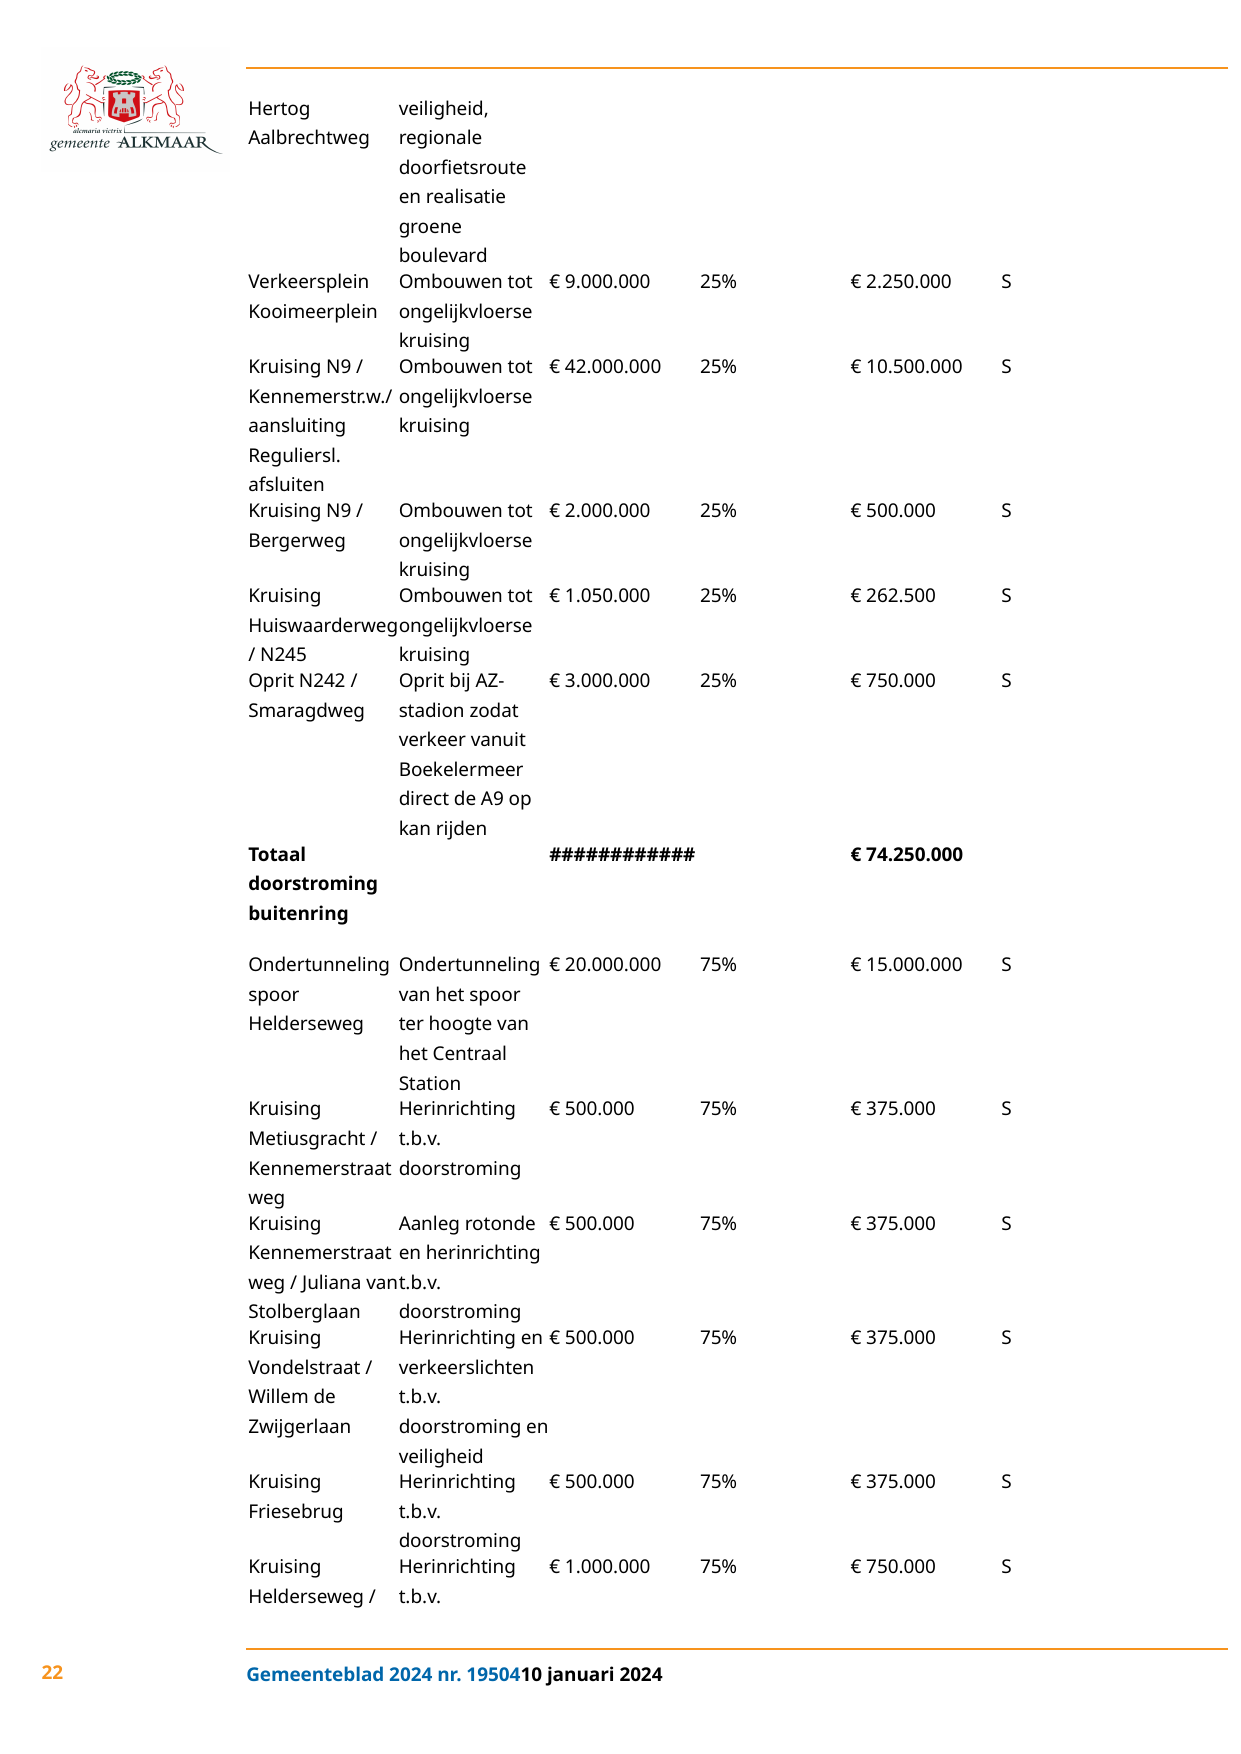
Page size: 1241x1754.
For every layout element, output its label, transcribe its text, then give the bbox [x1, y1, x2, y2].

table_cell € 2.000.000 [549, 498, 700, 582]
table_cell Kruising Metiusgracht / Kennemerstraatweg [248, 1096, 398, 1210]
table_cell Ombouwen tot ongelijkvloerse kruising [399, 269, 549, 353]
table_cell Herinrichting t.b.v. [399, 1554, 549, 1609]
table_cell S [1001, 1325, 1152, 1468]
table_cell € 20.000.000 [549, 951, 700, 1096]
table_cell Ombouwen tot ongelijkvloerse kruising [399, 353, 549, 497]
table_cell Oprit N242 / Smaragdweg [248, 667, 398, 841]
table_cell € 262.500 [850, 582, 1001, 667]
table_cell Ombouwen tot ongelijkvloerse kruising [399, 582, 549, 667]
table_cell S [1001, 951, 1152, 1096]
table_cell ############ [549, 841, 700, 926]
table_cell [1001, 926, 1152, 951]
table_cell 25% [700, 498, 850, 582]
table_cell Kruising Helderseweg / [248, 1554, 398, 1609]
table_cell 25% [700, 582, 850, 667]
table_cell € 750.000 [850, 667, 1001, 841]
table_cell S [1001, 1096, 1152, 1210]
table_cell Ombouwen tot ongelijkvloerse kruising [399, 498, 549, 582]
table_cell [1001, 95, 1152, 268]
table_cell Kruising Vondelstraat / Willem de Zwijgerlaan [248, 1325, 398, 1468]
table_cell € 500.000 [549, 1210, 700, 1324]
table_cell [700, 95, 850, 268]
table_cell S [1001, 582, 1152, 667]
table_cell € 375.000 [850, 1096, 1001, 1210]
table_cell Herinrichting en verkeerslichten t.b.v. doorstroming en veiligheid [399, 1325, 549, 1468]
table_cell [549, 926, 700, 951]
table_cell Herinrichting t.b.v. doorstroming [399, 1096, 549, 1210]
table_cell 75% [700, 1096, 850, 1210]
table_cell 75% [700, 1325, 850, 1468]
table_cell € 1.050.000 [549, 582, 700, 667]
table_cell S [1001, 1554, 1152, 1609]
table_cell € 1.000.000 [549, 1554, 700, 1609]
table_cell [700, 841, 850, 926]
table_cell Herinrichting t.b.v. doorstroming [399, 1469, 549, 1553]
table_cell S [1001, 353, 1152, 497]
table_cell [549, 95, 700, 268]
table_cell € 500.000 [850, 498, 1001, 582]
table_cell Verkeersplein Kooimeerplein [248, 269, 398, 353]
table_cell 75% [700, 1469, 850, 1553]
picture [41, 47, 231, 172]
table_cell € 500.000 [549, 1469, 700, 1553]
table_cell 25% [700, 353, 850, 497]
table_cell € 10.500.000 [850, 353, 1001, 497]
table_cell S [1001, 269, 1152, 353]
table_cell € 375.000 [850, 1469, 1001, 1553]
table_cell [399, 926, 549, 951]
table_cell 75% [700, 951, 850, 1096]
table_cell € 15.000.000 [850, 951, 1001, 1096]
table_cell 75% [700, 1554, 850, 1609]
table_cell Ondertunneling spoor Helderseweg [248, 951, 398, 1096]
table_cell Oprit bij AZ-stadion zodat verkeer vanuit Boekelermeer direct de A9 op kan rijden [399, 667, 549, 841]
table_cell Kruising N9 / Bergerweg [248, 498, 398, 582]
table_cell € 9.000.000 [549, 269, 700, 353]
table_cell S [1001, 1469, 1152, 1553]
table_cell € 2.250.000 [850, 269, 1001, 353]
table_cell € 500.000 [549, 1096, 700, 1210]
table_cell S [1001, 498, 1152, 582]
table_cell Kruising Friesebrug [248, 1469, 398, 1553]
table_cell € 74.250.000 [850, 841, 1001, 926]
table_cell € 3.000.000 [549, 667, 700, 841]
table_cell € 375.000 [850, 1210, 1001, 1324]
table_cell 25% [700, 667, 850, 841]
table_cell Kruising N9 / Kennemerstr.w./ aansluiting Reguliersl. afsluiten [248, 353, 398, 497]
table_cell [399, 841, 549, 926]
table_cell [850, 95, 1001, 268]
table_cell Ondertunneling van het spoor ter hoogte van het Centraal Station [399, 951, 549, 1096]
table_cell 75% [700, 1210, 850, 1324]
table_cell € 500.000 [549, 1325, 700, 1468]
table_cell € 750.000 [850, 1554, 1001, 1609]
table_cell Hertog Aalbrechtweg [248, 95, 398, 268]
table_cell Aanleg rotonde en herinrichting t.b.v. doorstroming [399, 1210, 549, 1324]
table_cell 25% [700, 269, 850, 353]
table_cell veiligheid, regionale doorfietsroute en realisatie groene boulevard [399, 95, 549, 268]
table_cell S [1001, 1210, 1152, 1324]
table_cell Kruising Kennemerstraatweg / Juliana van Stolberglaan [248, 1210, 398, 1324]
table_cell [1001, 841, 1152, 926]
table_cell [700, 926, 850, 951]
table_cell Totaal doorstroming buitenring [248, 841, 398, 926]
table_cell [248, 926, 398, 951]
table_cell € 42.000.000 [549, 353, 700, 497]
table_cell [850, 926, 1001, 951]
table_cell € 375.000 [850, 1325, 1001, 1468]
table_cell S [1001, 667, 1152, 841]
table_cell Kruising Huiswaarderweg / N245 [248, 582, 398, 667]
